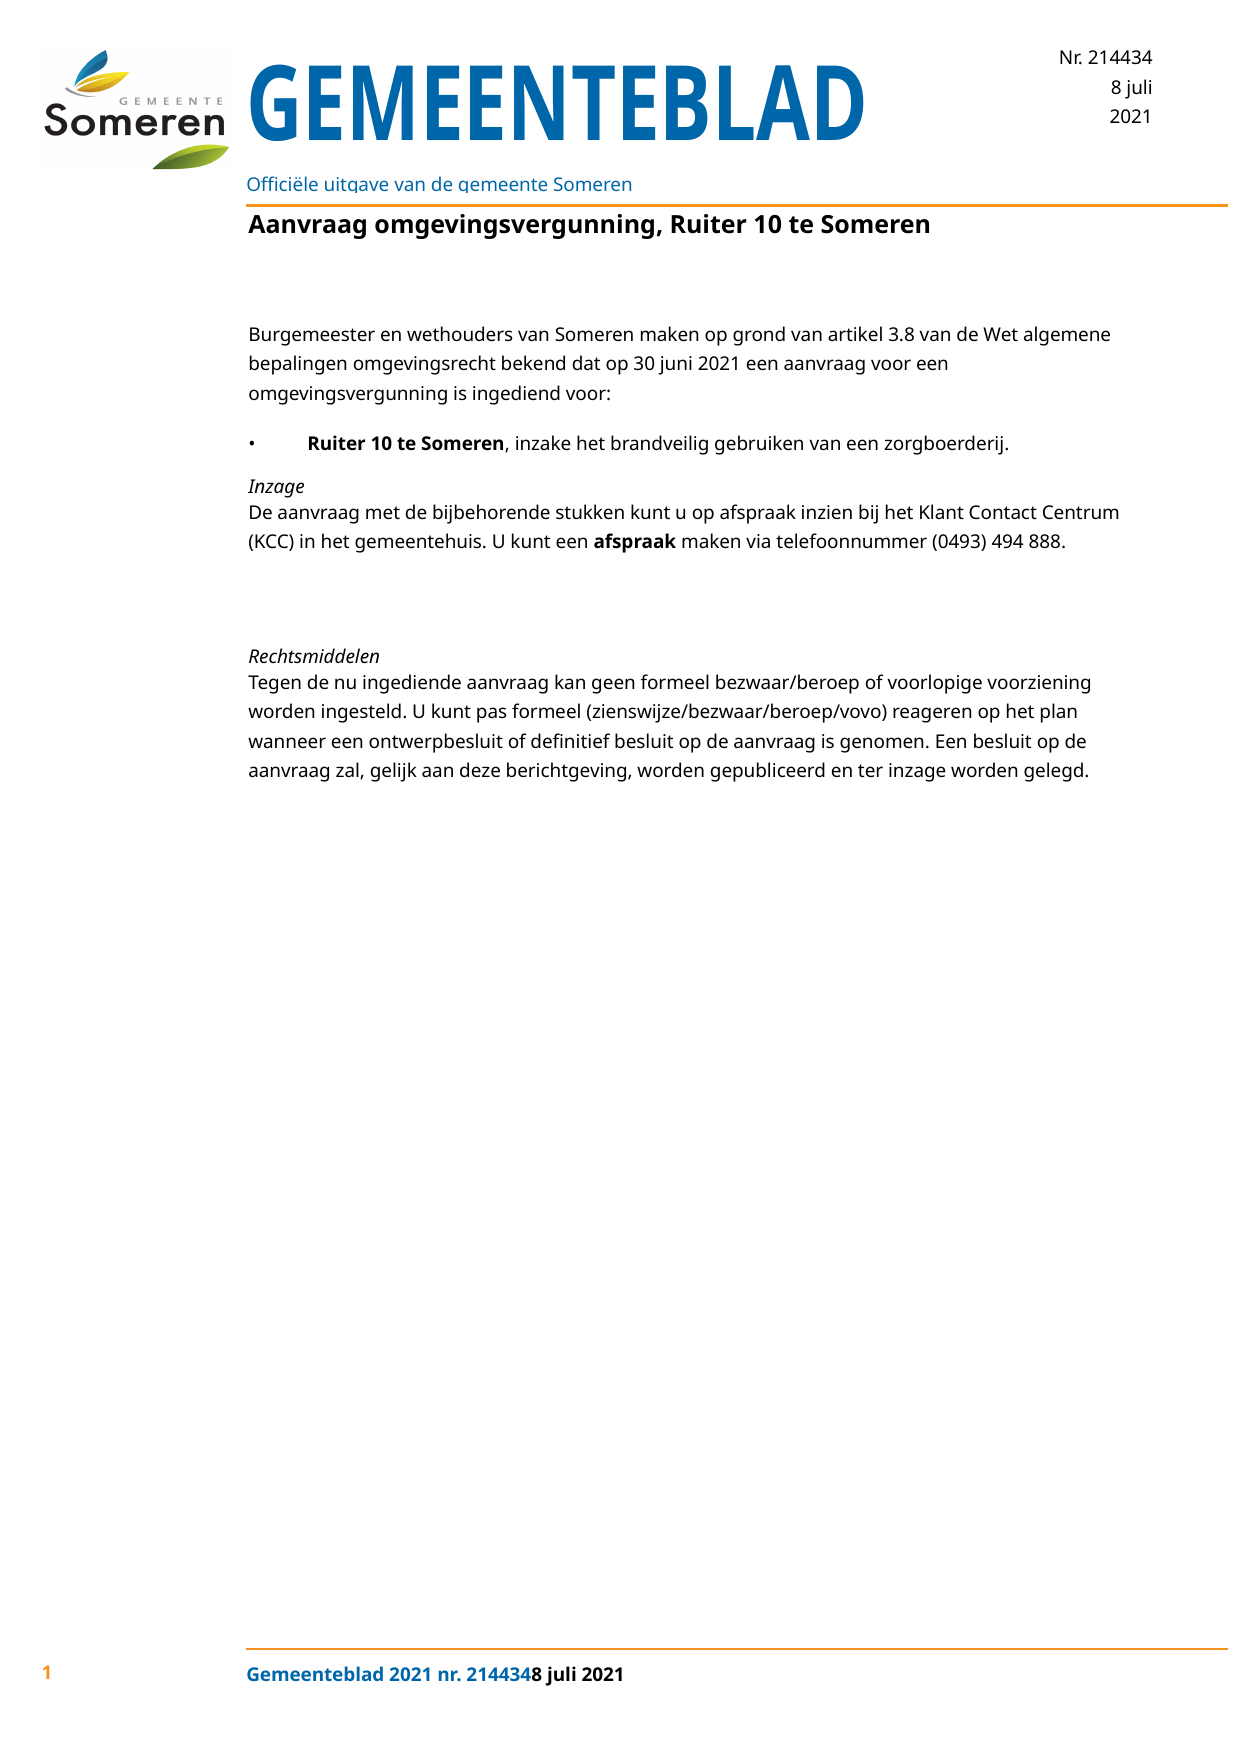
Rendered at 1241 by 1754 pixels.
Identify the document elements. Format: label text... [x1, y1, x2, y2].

text Inzage [248, 473, 1152, 499]
text Rechtsmiddelen [248, 643, 1152, 669]
picture [41, 47, 231, 172]
text Aanvraag omgevingsvergunning, Ruiter 10 te Someren [248, 207, 1152, 241]
text Tegen de nu ingediende aanvraag kan geen formeel bezwaar/beroep of voorlopige voorziening worden ingesteld. U kunt pas formeel (zienswijze/bezwaar/beroep/vovo) reageren op het plan wanneer een ontwerpbesluit of definitief besluit op de aanvraag is genomen. Een besluit op de aanvraag zal, gelijk aan deze berichtgeving, worden gepubliceerd en ter inzage worden gelegd. [248, 669, 1152, 783]
text Burgemeester en wethouders van Someren maken op grond van artikel 3.8 van de Wet algemene bepalingen omgevingsrecht bekend dat op 30 juni 2021 een aanvraag voor een omgevingsvergunning is ingediend voor: [248, 321, 1152, 406]
text De aanvraag met de bijbehorende stukken kunt u op afspraak inzien bij het Klant Contact Centrum (KCC) in het gemeentehuis. U kunt een afspraak maken via telefoonnummer (0493) 494 888. [248, 499, 1152, 554]
list Ruiter 10 te Someren, inzake het brandveilig gebruiken van een zorgboerderij. [248, 430, 1152, 456]
